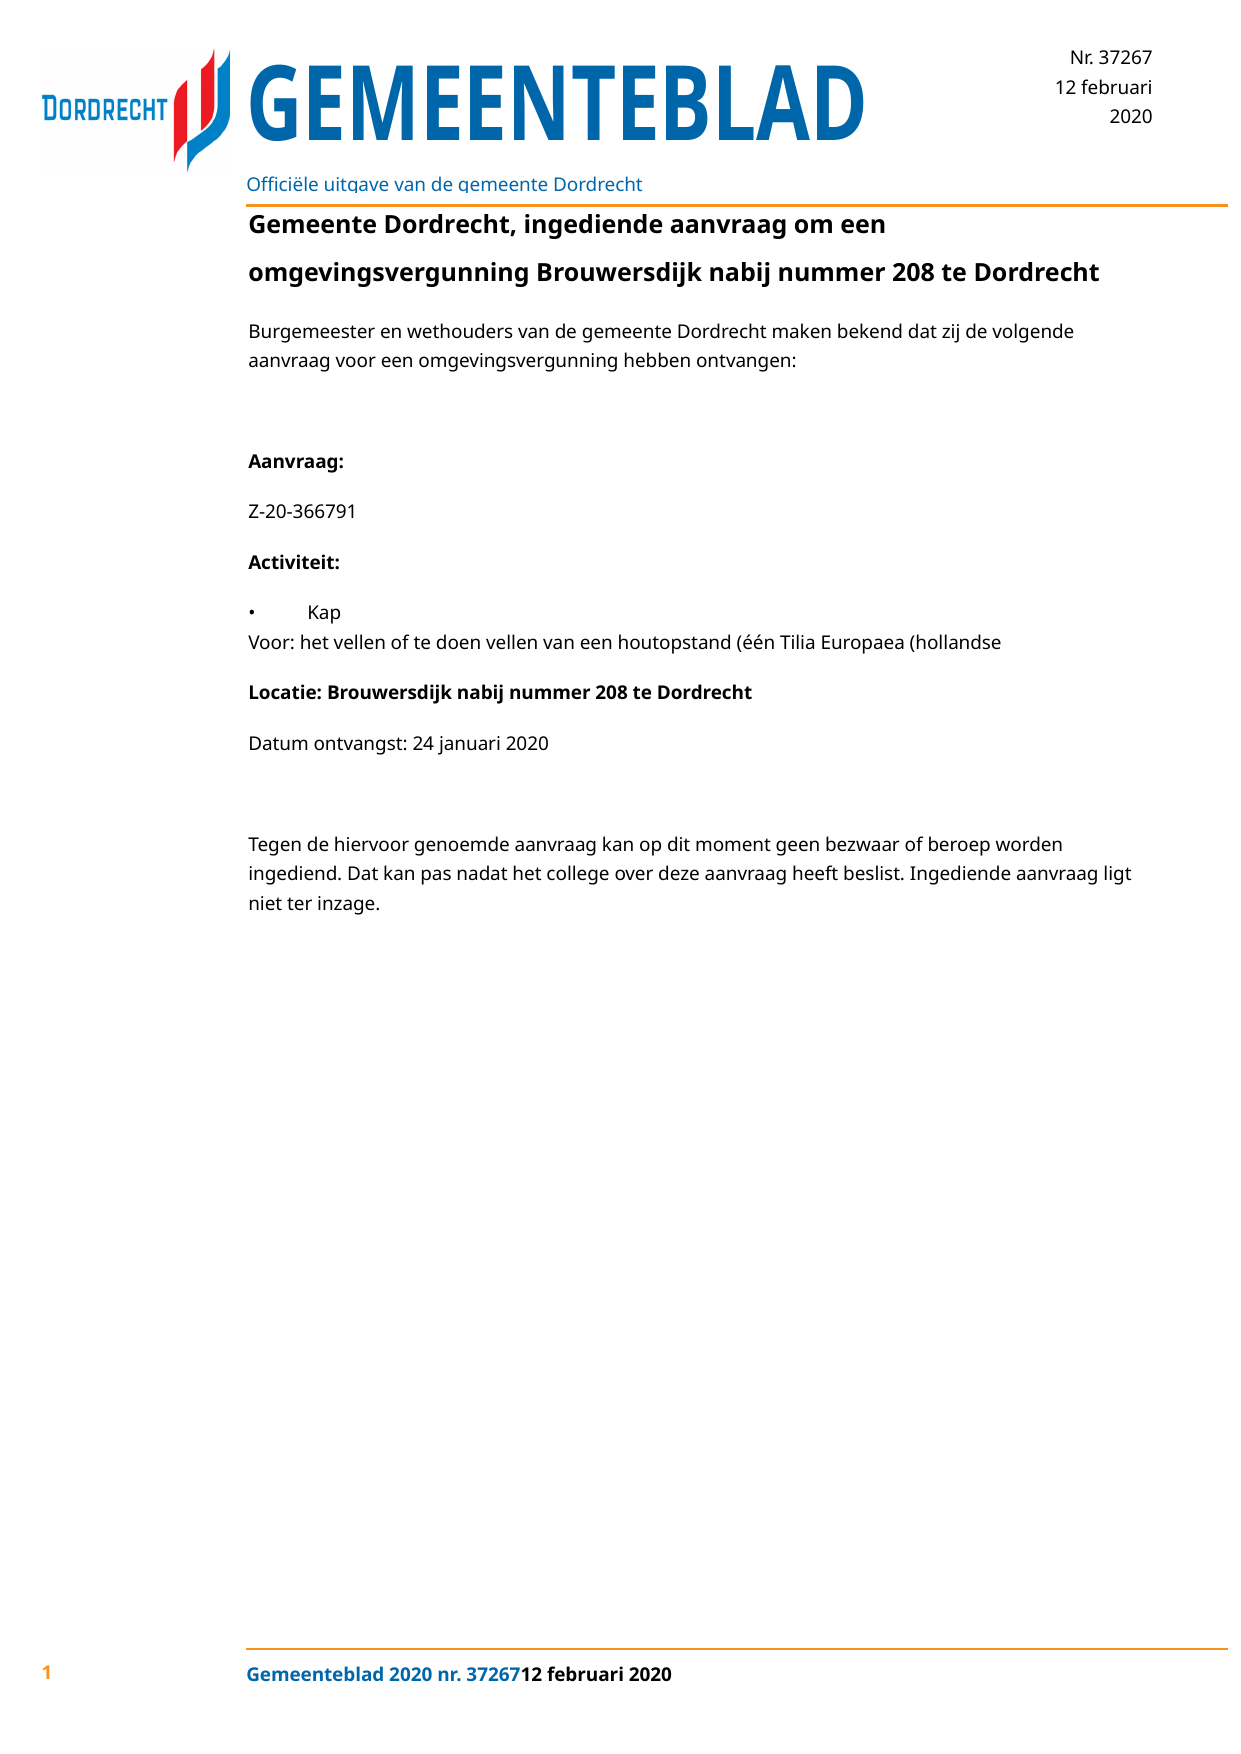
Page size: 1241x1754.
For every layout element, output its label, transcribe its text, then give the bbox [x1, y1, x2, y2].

text Locatie: Brouwersdijk nabij nummer 208 te Dordrecht [248, 679, 1152, 705]
list Kap [248, 599, 1152, 625]
text Activiteit: [248, 549, 1152, 575]
text Tegen de hiervoor genoemde aanvraag kan op dit moment geen bezwaar of beroep worden ingediend. Dat kan pas nadat het college over deze aanvraag heeft beslist. Ingediende aanvraag ligt niet ter inzage. [248, 831, 1152, 916]
text Aanvraag: [248, 448, 1152, 474]
picture [41, 47, 231, 172]
text Datum ontvangst: 24 januari 2020 [248, 730, 1152, 756]
text Burgemeester en wethouders van de gemeente Dordrecht maken bekend dat zij de volgende aanvraag voor een omgevingsvergunning hebben ontvangen: [248, 318, 1152, 373]
text Z-20-366791 [248, 499, 1152, 524]
text Gemeente Dordrecht, ingediende aanvraag om een omgevingsvergunning Brouwersdijk nabij nummer 208 te Dordrecht [248, 207, 1152, 288]
text Voor: het vellen of te doen vellen van een houtopstand (één Tilia Europaea (hollandse [248, 629, 1152, 655]
